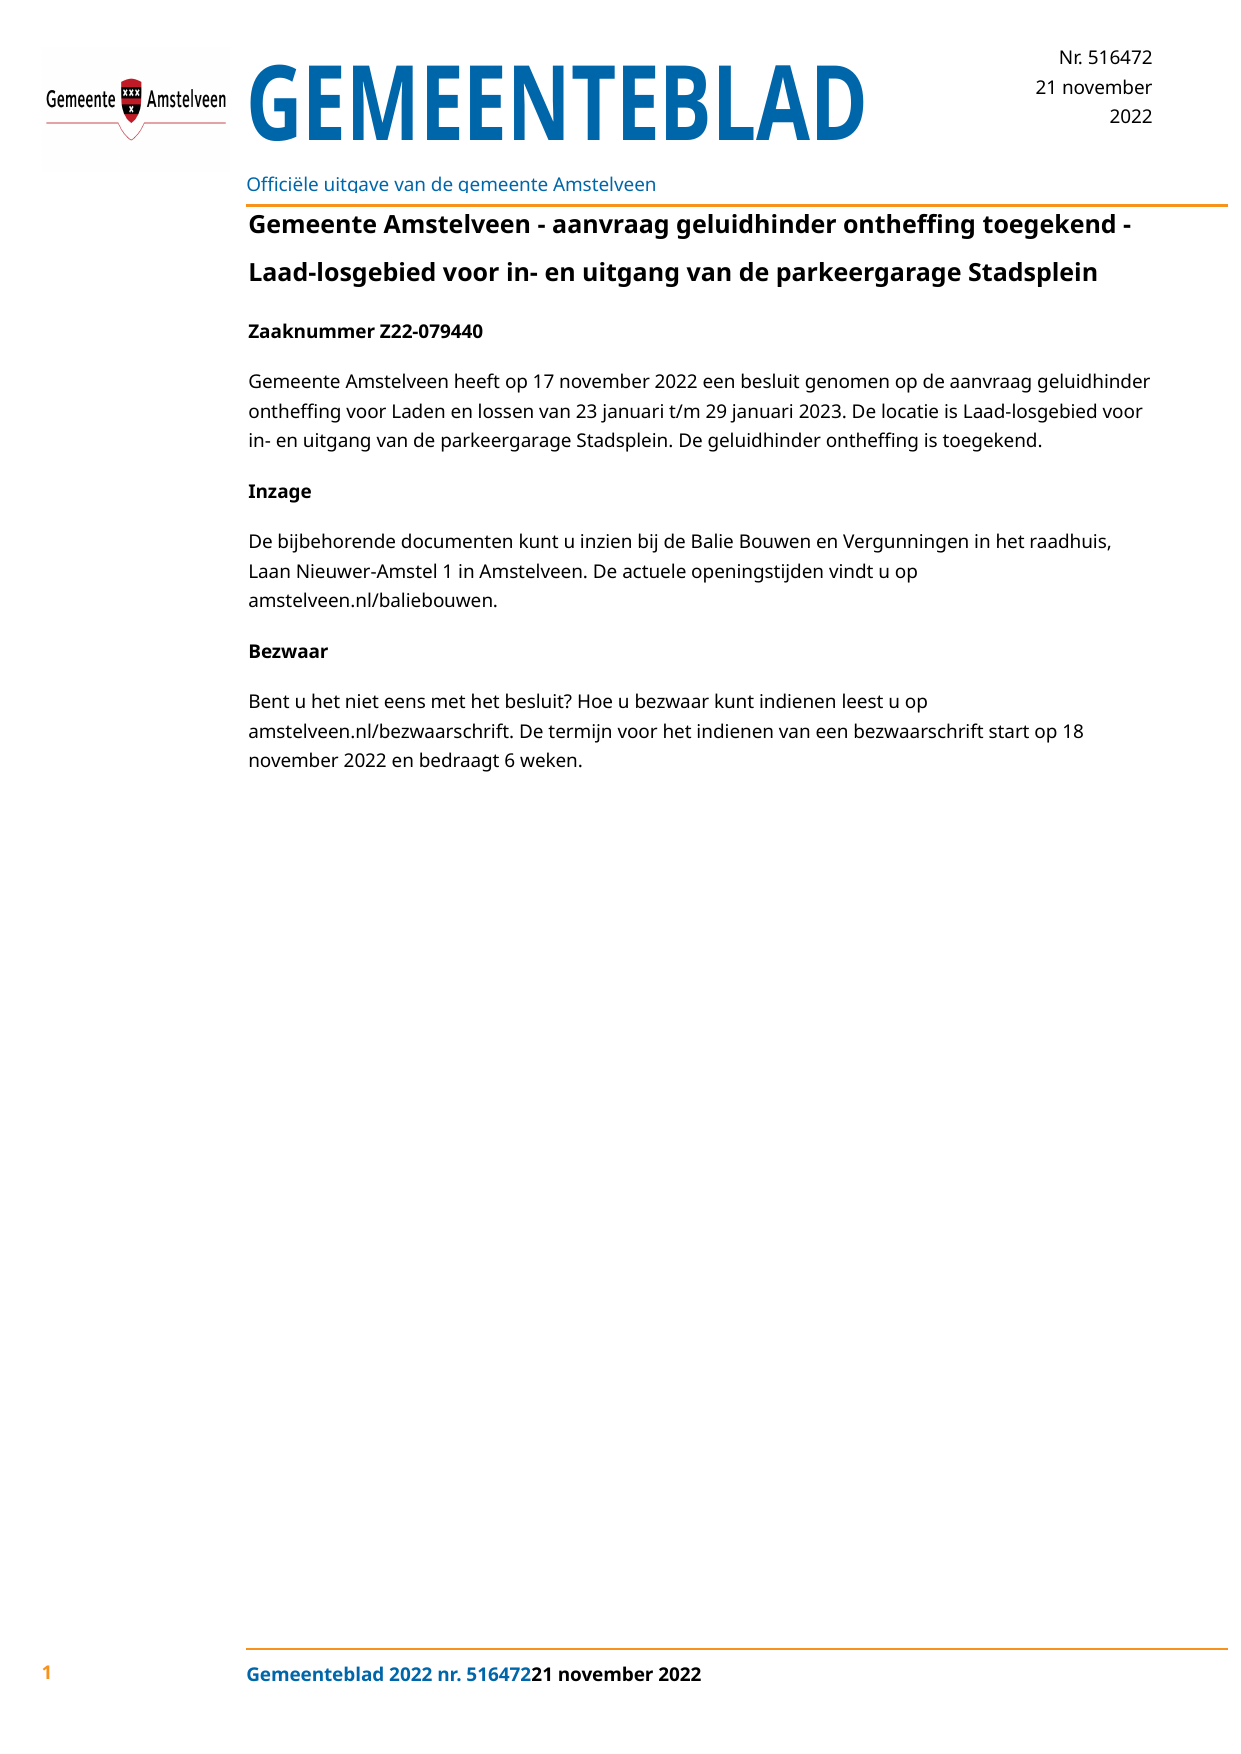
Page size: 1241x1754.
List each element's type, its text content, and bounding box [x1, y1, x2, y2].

text Bezwaar [248, 638, 1152, 664]
text Inzage [248, 478, 1152, 504]
picture [41, 47, 231, 172]
text Bent u het niet eens met het besluit? Hoe u bezwaar kunt indienen leest u op amstelveen.nl/bezwaarschrift. De termijn voor het indienen van een bezwaarschrift start op 18 november 2022 en bedraagt 6 weken. [248, 688, 1152, 773]
text De bijbehorende documenten kunt u inzien bij de Balie Bouwen en Vergunningen in het raadhuis, Laan Nieuwer-Amstel 1 in Amstelveen. De actuele openingstijden vindt u op amstelveen.nl/baliebouwen. [248, 528, 1152, 613]
text Gemeente Amstelveen - aanvraag geluidhinder ontheffing toegekend - Laad-losgebied voor in- en uitgang van de parkeergarage Stadsplein [248, 207, 1152, 288]
text Gemeente Amstelveen heeft op 17 november 2022 een besluit genomen op de aanvraag geluidhinder ontheffing voor Laden en lossen van 23 januari t/m 29 januari 2023. De locatie is Laad-losgebied voor in- en uitgang van de parkeergarage Stadsplein. De geluidhinder ontheffing is toegekend. [248, 368, 1152, 453]
text Zaaknummer Z22-079440 [248, 318, 1152, 344]
